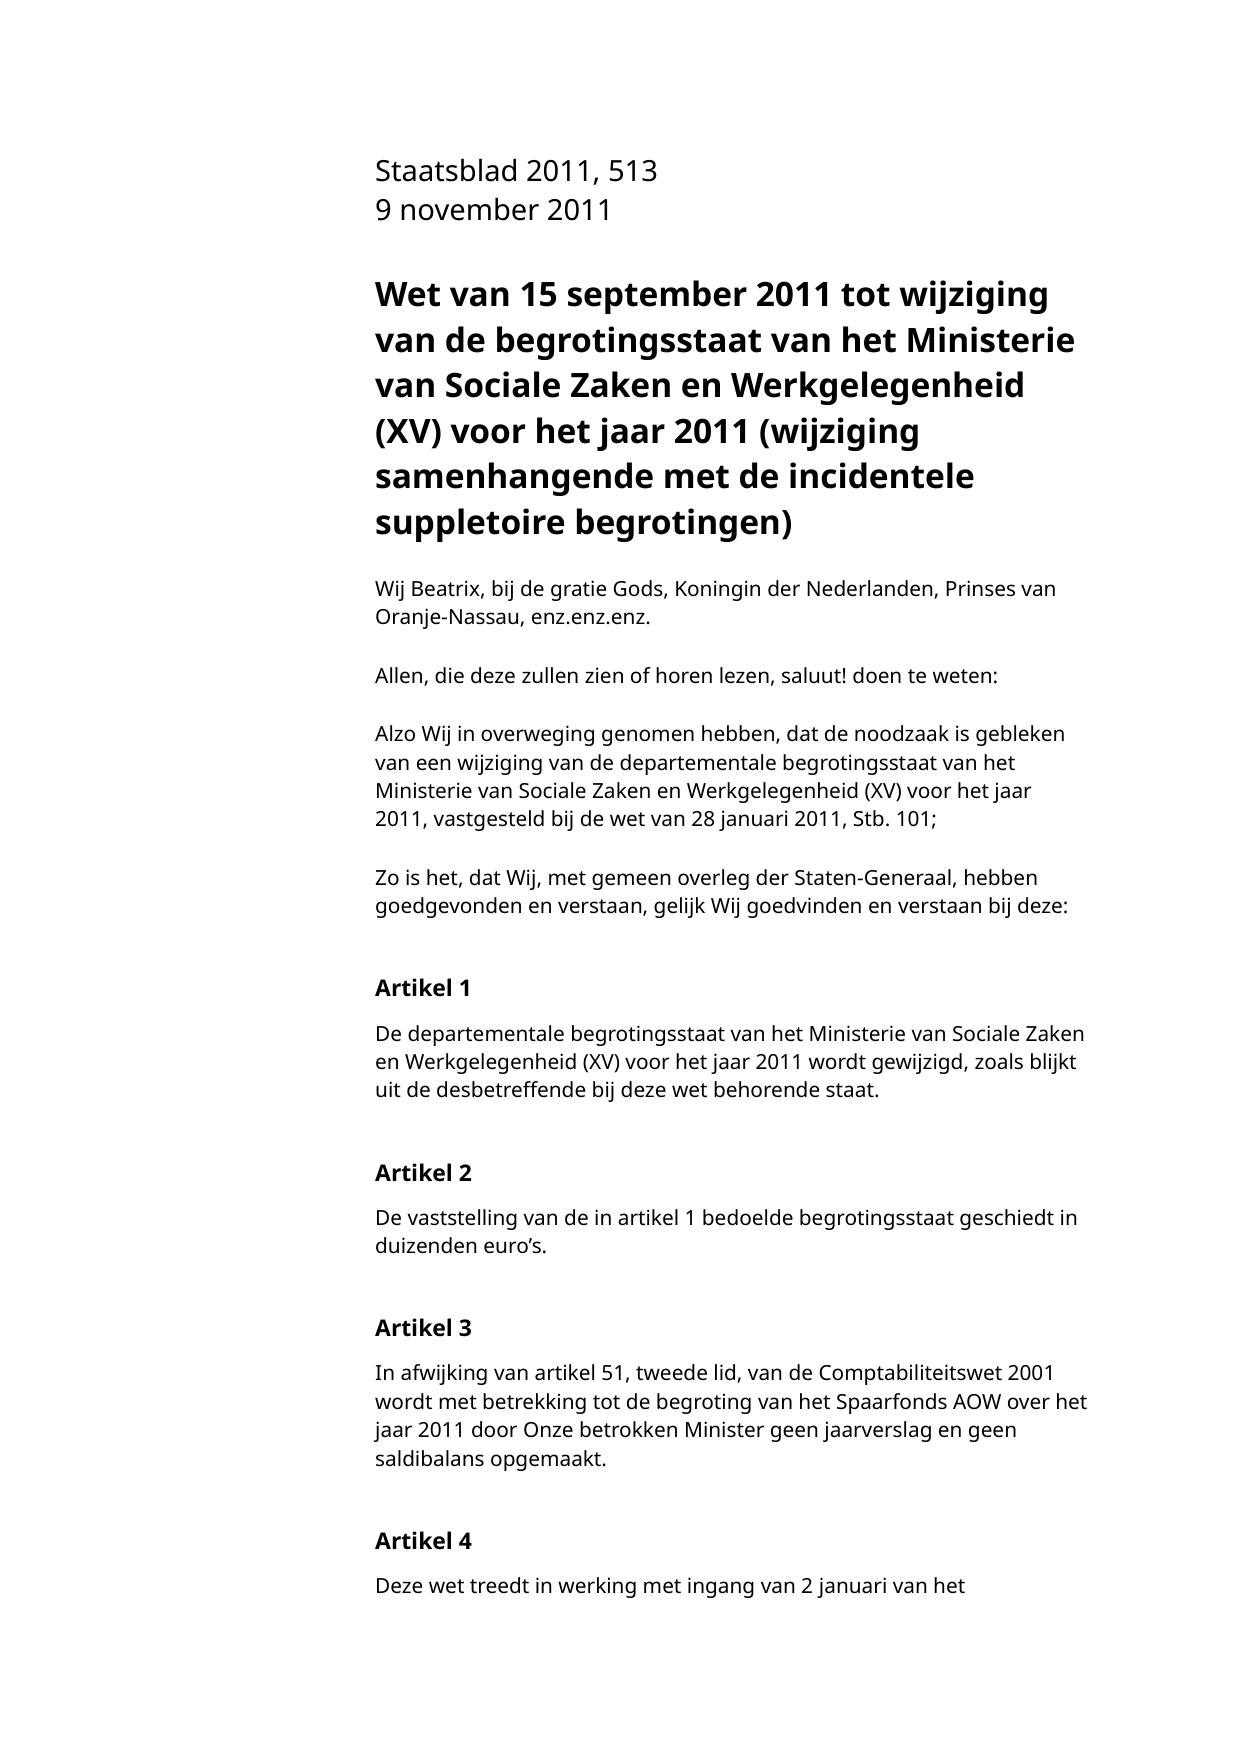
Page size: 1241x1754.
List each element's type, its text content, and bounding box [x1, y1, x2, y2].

subtitle Artikel 2 [375, 1156, 1090, 1188]
text In afwijking van artikel 51, tweede lid, van de Comptabiliteitswet 2001 wordt met betrekking tot de begroting van het Spaarfonds AOW over het jaar 2011 door Onze betrokken Minister geen jaarverslag en geen saldibalans opgemaakt. [375, 1358, 1090, 1472]
text Alzo Wij in overweging genomen hebben, dat de noodzaak is gebleken van een wijziging van de departementale begrotingsstaat van het Ministerie van Sociale Zaken en Werkgelegenheid (XV) voor het jaar 2011, vastgesteld bij de wet van 28 januari 2011, Stb. 101; [375, 719, 1090, 833]
text Deze wet treedt in werking met ingang van 2 januari van het [375, 1571, 1090, 1599]
text De departementale begrotingsstaat van het Ministerie van Sociale Zaken en Werkgelegenheid (XV) voor het jaar 2011 wordt gewijzigd, zoals blijkt uit de desbetreffende bij deze wet behorende staat. [375, 1019, 1090, 1104]
text 9 november 2011 [375, 190, 1090, 229]
text Staatsblad 2011, 513 [375, 150, 1090, 190]
text Zo is het, dat Wij, met gemeen overleg der Staten-Generaal, hebben goedgevonden en verstaan, gelijk Wij goedvinden en verstaan bij deze: [375, 863, 1090, 920]
subtitle Artikel 1 [375, 972, 1090, 1004]
text Allen, die deze zullen zien of horen lezen, saluut! doen te weten: [375, 661, 1090, 689]
subtitle Wet van 15 september 2011 tot wijziging van de begrotingsstaat van het Ministerie van Sociale Zaken en Werkgelegenheid (XV) voor het jaar 2011 (wijziging samenhangende met de incidentele suppletoire begrotingen) [375, 271, 1090, 544]
text De vaststelling van de in artikel 1 bedoelde begrotingsstaat geschiedt in duizenden euro’s. [375, 1203, 1090, 1259]
text Wij Beatrix, bij de gratie Gods, Koningin der Nederlanden, Prinses van Oranje-Nassau, enz.enz.enz. [375, 574, 1090, 631]
subtitle Artikel 4 [375, 1524, 1090, 1556]
subtitle Artikel 3 [375, 1312, 1090, 1343]
